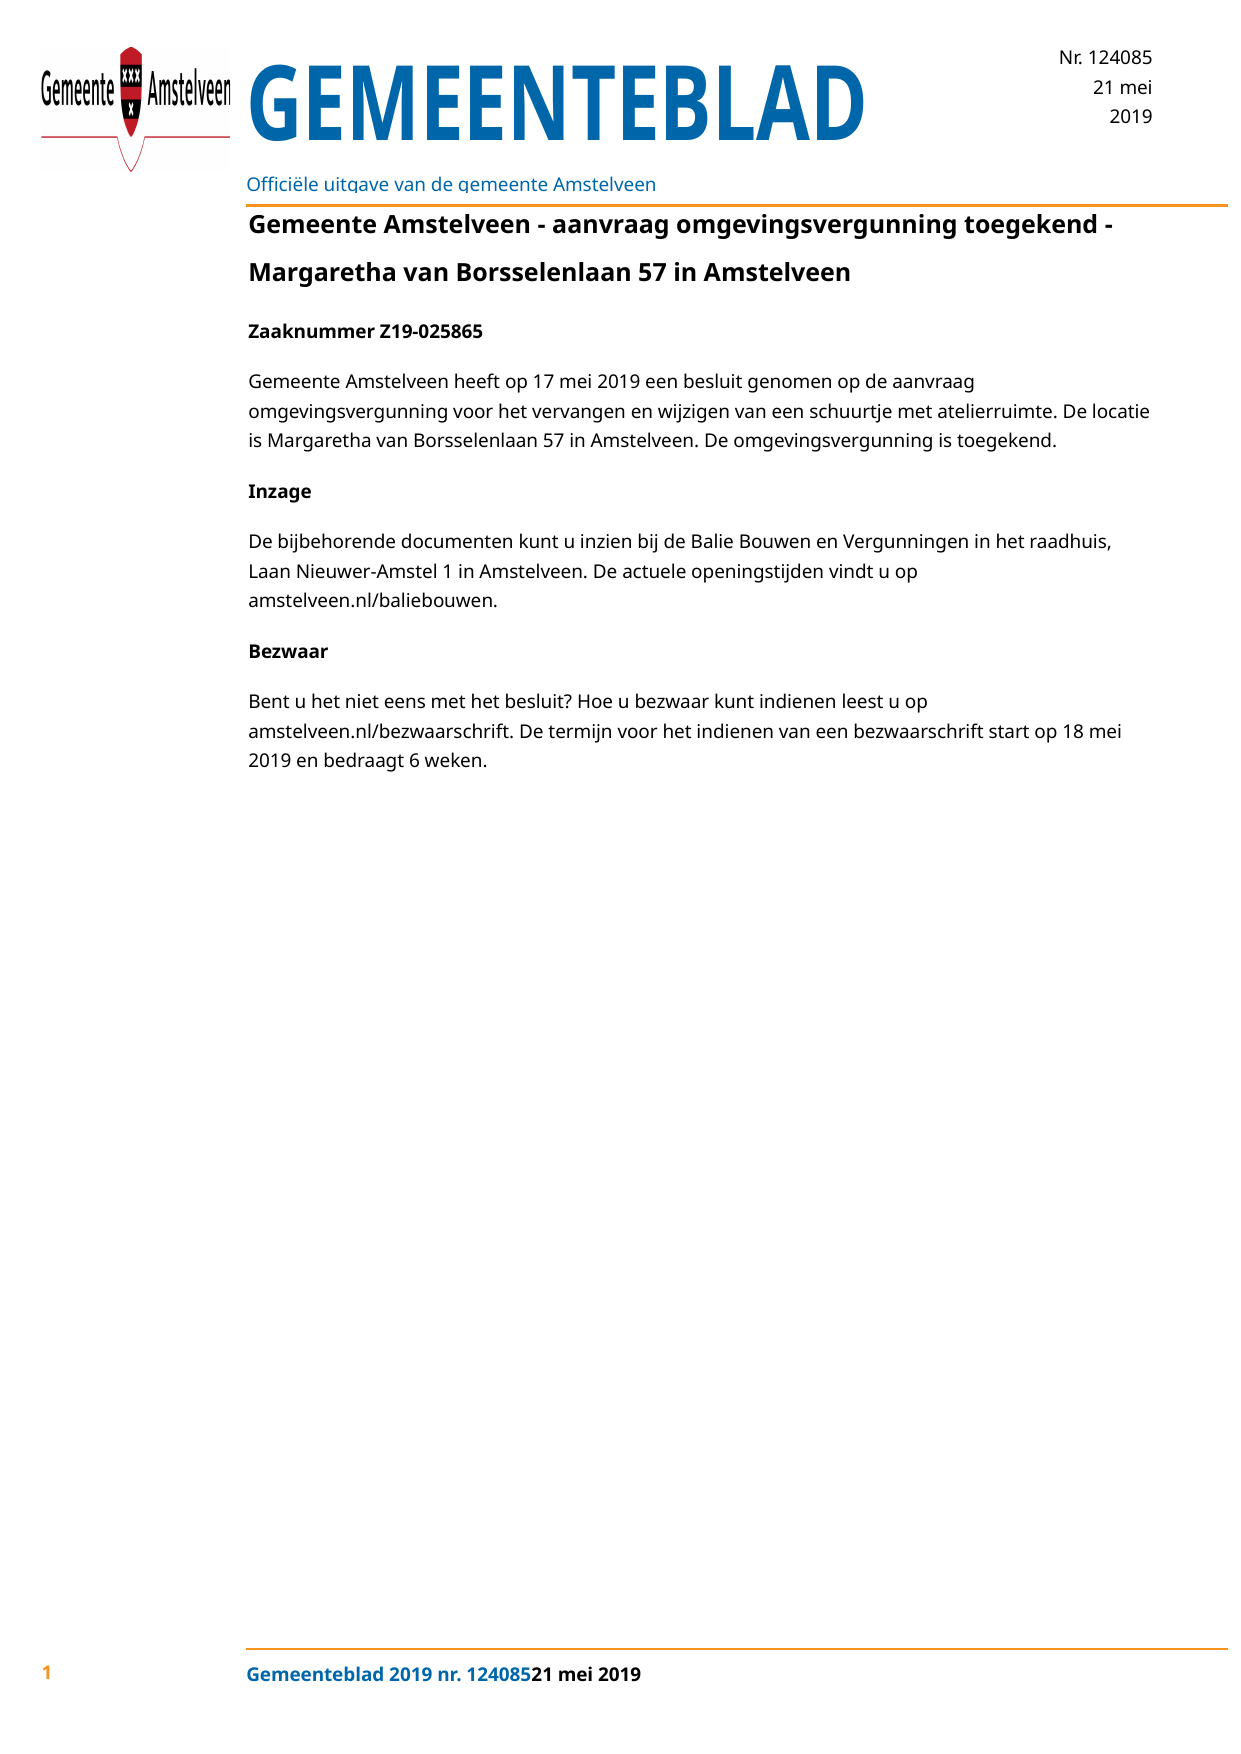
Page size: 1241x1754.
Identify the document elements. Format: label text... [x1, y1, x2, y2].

text Inzage [248, 478, 1152, 504]
text Gemeente Amstelveen heeft op 17 mei 2019 een besluit genomen op de aanvraag omgevingsvergunning voor het vervangen en wijzigen van een schuurtje met atelierruimte. De locatie is Margaretha van Borsselenlaan 57 in Amstelveen. De omgevingsvergunning is toegekend. [248, 368, 1152, 453]
text Gemeente Amstelveen - aanvraag omgevingsvergunning toegekend - Margaretha van Borsselenlaan 57 in Amstelveen [248, 207, 1152, 288]
text Bent u het niet eens met het besluit? Hoe u bezwaar kunt indienen leest u op amstelveen.nl/bezwaarschrift. De termijn voor het indienen van een bezwaarschrift start op 18 mei 2019 en bedraagt 6 weken. [248, 688, 1152, 773]
text Zaaknummer Z19-025865 [248, 318, 1152, 344]
picture [41, 47, 231, 172]
text De bijbehorende documenten kunt u inzien bij de Balie Bouwen en Vergunningen in het raadhuis, Laan Nieuwer-Amstel 1 in Amstelveen. De actuele openingstijden vindt u op amstelveen.nl/baliebouwen. [248, 528, 1152, 613]
text Bezwaar [248, 638, 1152, 664]
